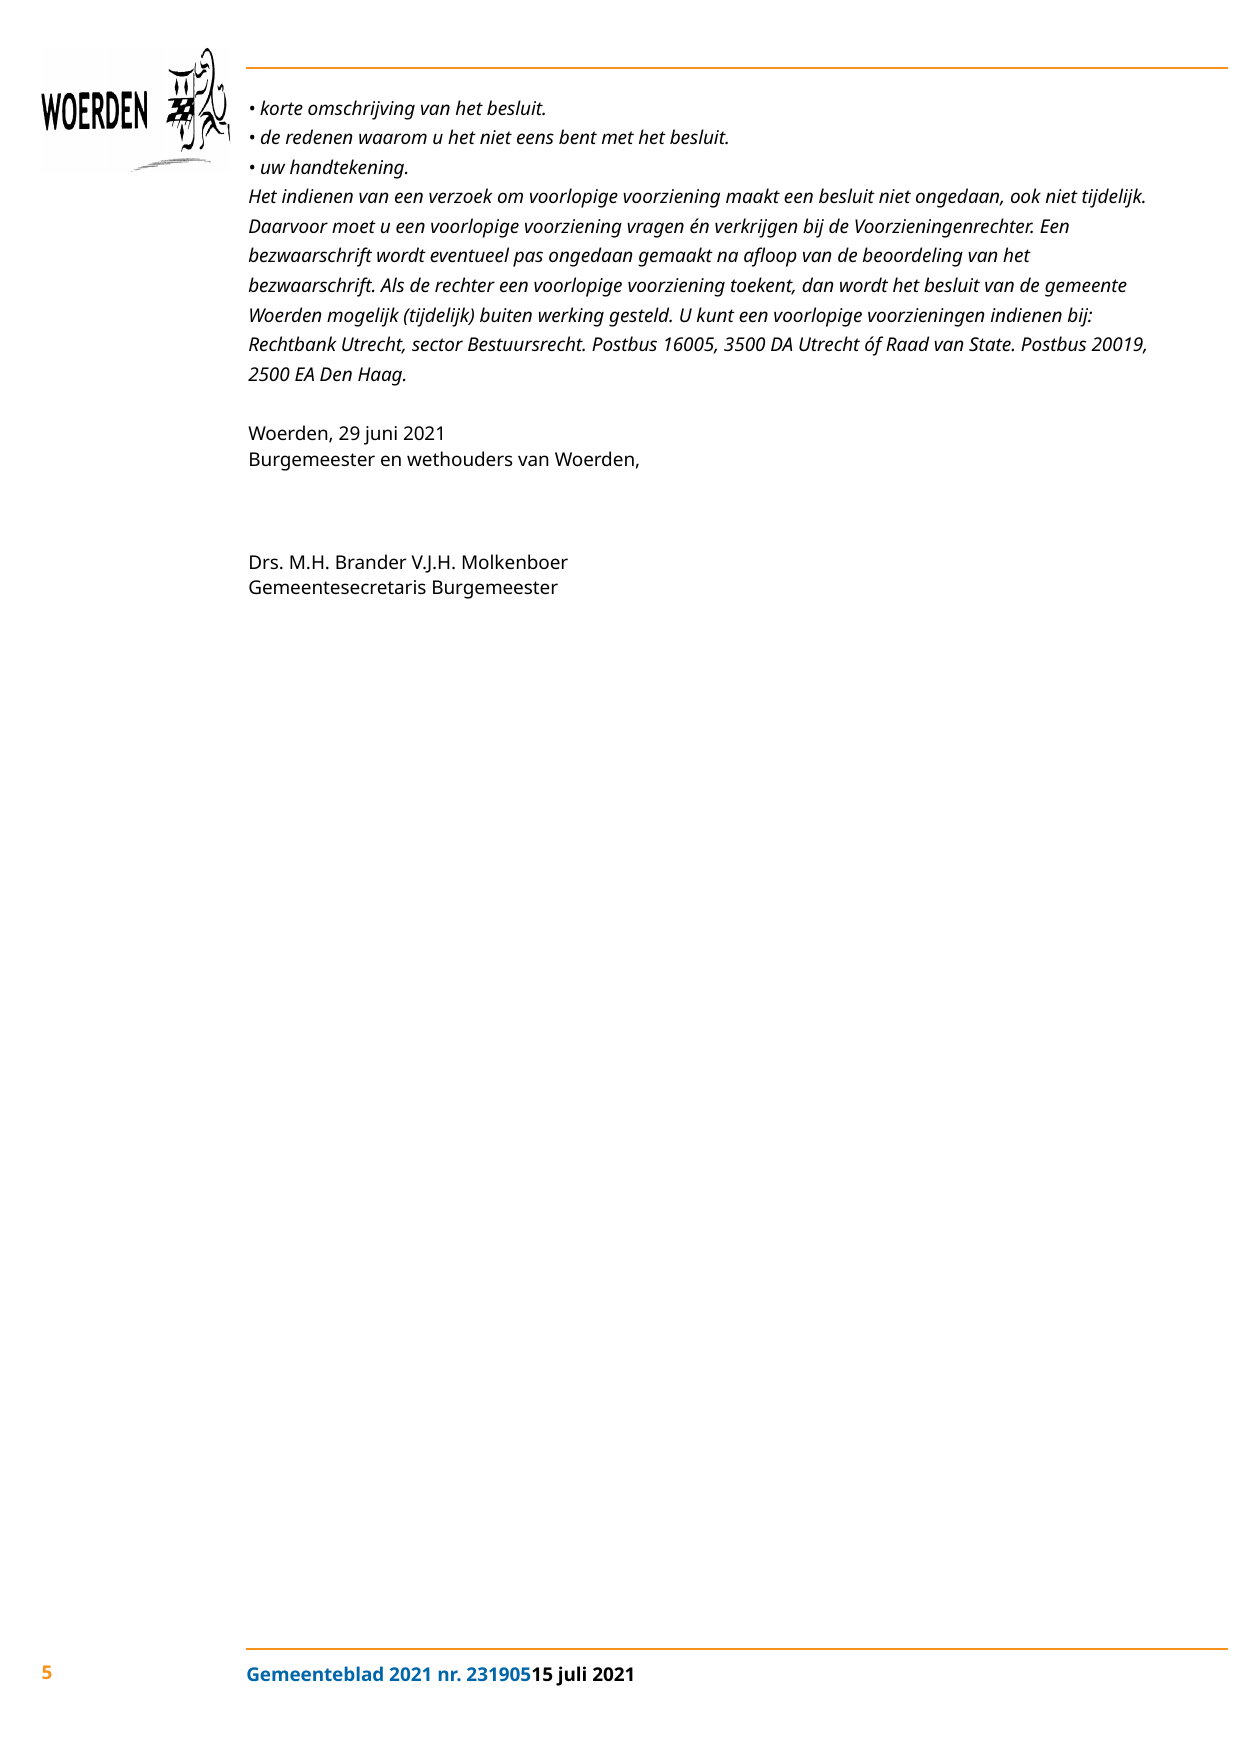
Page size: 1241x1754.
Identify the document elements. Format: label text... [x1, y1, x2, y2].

text Burgemeester en wethouders van Woerden, [248, 446, 1152, 472]
text • de redenen waarom u het niet eens bent met het besluit. [248, 124, 1152, 150]
text Het indienen van een verzoek om voorlopige voorziening maakt een besluit niet ongedaan, ook niet tijdelijk. Daarvoor moet u een voorlopige voorziening vragen én verkrijgen bij de Voorzieningenrechter. Een bezwaarschrift wordt eventueel pas ongedaan gemaakt na afloop van de beoordeling van het bezwaarschrift. Als de rechter een voorlopige voorziening toekent, dan wordt het besluit van de gemeente Woerden mogelijk (tijdelijk) buiten werking gesteld. U kunt een voorlopige voorzieningen indienen bij: [248, 183, 1152, 328]
text Woerden, 29 juni 2021 [248, 420, 1152, 446]
text Gemeentesecretaris Burgemeester [248, 574, 1152, 600]
text • uw handtekening. [248, 154, 1152, 180]
text Drs. M.H. Brander V.J.H. Molkenboer [248, 549, 1152, 574]
picture [41, 47, 231, 172]
text • korte omschrijving van het besluit. [248, 95, 1152, 121]
text Rechtbank Utrecht, sector Bestuursrecht. Postbus 16005, 3500 DA Utrecht óf Raad van State. Postbus 20019, 2500 EA Den Haag. [248, 331, 1152, 387]
